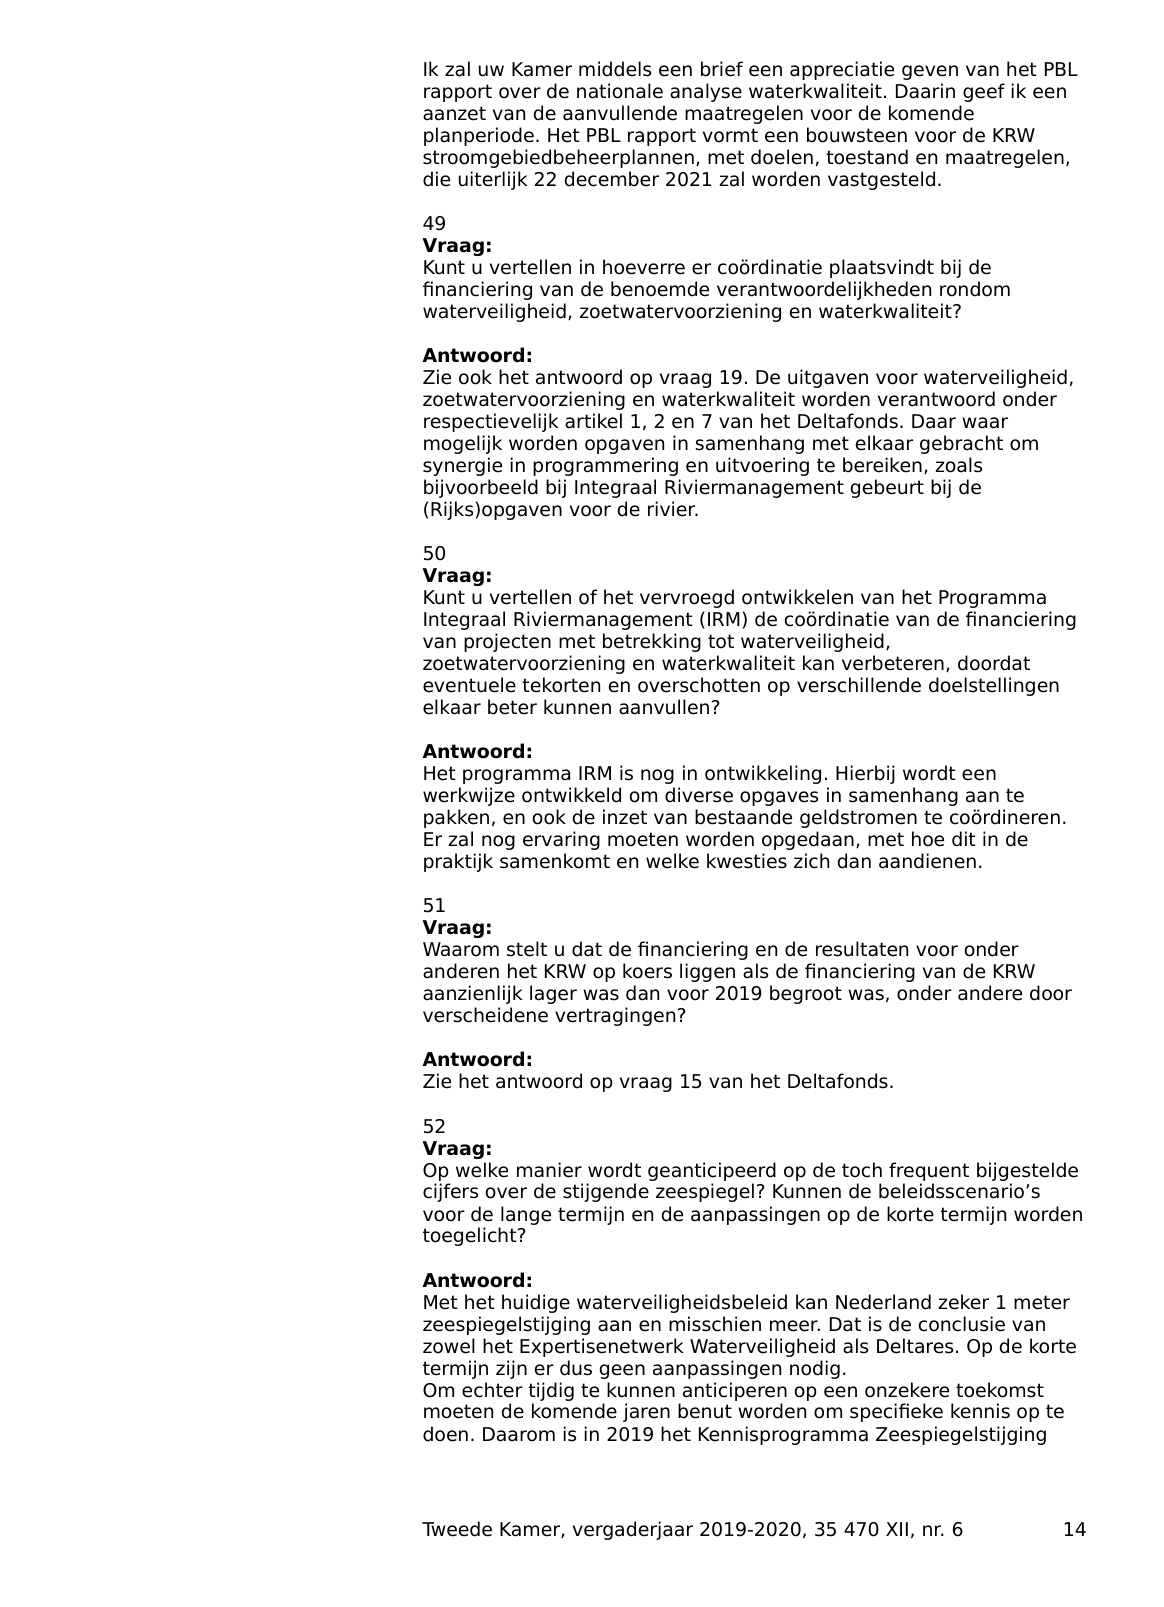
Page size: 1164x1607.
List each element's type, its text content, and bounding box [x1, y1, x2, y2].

text Vraag: [422, 917, 1087, 939]
text Antwoord: [422, 345, 1087, 367]
text Om echter tijdig te kunnen anticiperen op een onzekere toekomst moeten de komende jaren benut worden om specifieke kennis op te doen. Daarom is in 2019 het Kennisprogramma Zeespiegelstijging [422, 1379, 1087, 1445]
text Kunt u vertellen in hoeverre er coördinatie plaatsvindt bij de financiering van de benoemde verantwoordelijkheden rondom waterveiligheid, zoetwatervoorziening en waterkwaliteit? [422, 257, 1087, 323]
text Ik zal uw Kamer middels een brief een appreciatie geven van het PBL rapport over de nationale analyse waterkwaliteit. Daarin geef ik een aanzet van de aanvullende maatregelen voor de komende planperiode. Het PBL rapport vormt een bouwsteen voor de KRW stroomgebiedbeheerplannen, met doelen, toestand en maatregelen, die uiterlijk 22 december 2021 zal worden vastgesteld. [422, 59, 1087, 191]
text Vraag: [422, 1137, 1087, 1159]
text Zie het antwoord op vraag 15 van het Deltafonds. [422, 1071, 1087, 1093]
text Vraag: [422, 565, 1087, 587]
text Met het huidige waterveiligheidsbeleid kan Nederland zeker 1 meter zeespiegelstijging aan en misschien meer. Dat is de conclusie van zowel het Expertisenetwerk Waterveiligheid als Deltares. Op de korte termijn zijn er dus geen aanpassingen nodig. [422, 1292, 1087, 1379]
text Het programma IRM is nog in ontwikkeling. Hierbij wordt een werkwijze ontwikkeld om diverse opgaves in samenhang aan te pakken, en ook de inzet van bestaande geldstromen te coördineren. Er zal nog ervaring moeten worden opgedaan, met hoe dit in de praktijk samenkomt en welke kwesties zich dan aandienen. [422, 763, 1087, 873]
text 50 [422, 543, 1087, 565]
text 49 [422, 213, 1087, 235]
text Antwoord: [422, 1269, 1087, 1292]
text Kunt u vertellen of het vervroegd ontwikkelen van het Programma Integraal Riviermanagement (IRM) de coördinatie van de financiering van projecten met betrekking tot waterveiligheid, zoetwatervoorziening en waterkwaliteit kan verbeteren, doordat eventuele tekorten en overschotten op verschillende doelstellingen elkaar beter kunnen aanvullen? [422, 587, 1087, 719]
text Antwoord: [422, 1049, 1087, 1071]
text Vraag: [422, 235, 1087, 257]
text Op welke manier wordt geanticipeerd op de toch frequent bijgestelde cijfers over de stijgende zeespiegel? Kunnen de beleidsscenario’s voor de lange termijn en de aanpassingen op de korte termijn worden toegelicht? [422, 1159, 1087, 1247]
text Zie ook het antwoord op vraag 19. De uitgaven voor waterveiligheid, zoetwatervoorziening en waterkwaliteit worden verantwoord onder respectievelijk artikel 1, 2 en 7 van het Deltafonds. Daar waar mogelijk worden opgaven in samenhang met elkaar gebracht om synergie in programmering en uitvoering te bereiken, zoals bijvoorbeeld bij Integraal Riviermanagement gebeurt bij de (Rijks)opgaven voor de rivier. [422, 367, 1087, 521]
text 51 [422, 895, 1087, 917]
text Antwoord: [422, 741, 1087, 763]
text 52 [422, 1116, 1087, 1137]
text Waarom stelt u dat de financiering en de resultaten voor onder anderen het KRW op koers liggen als de financiering van de KRW aanzienlijk lager was dan voor 2019 begroot was, onder andere door verscheidene vertragingen? [422, 939, 1087, 1027]
